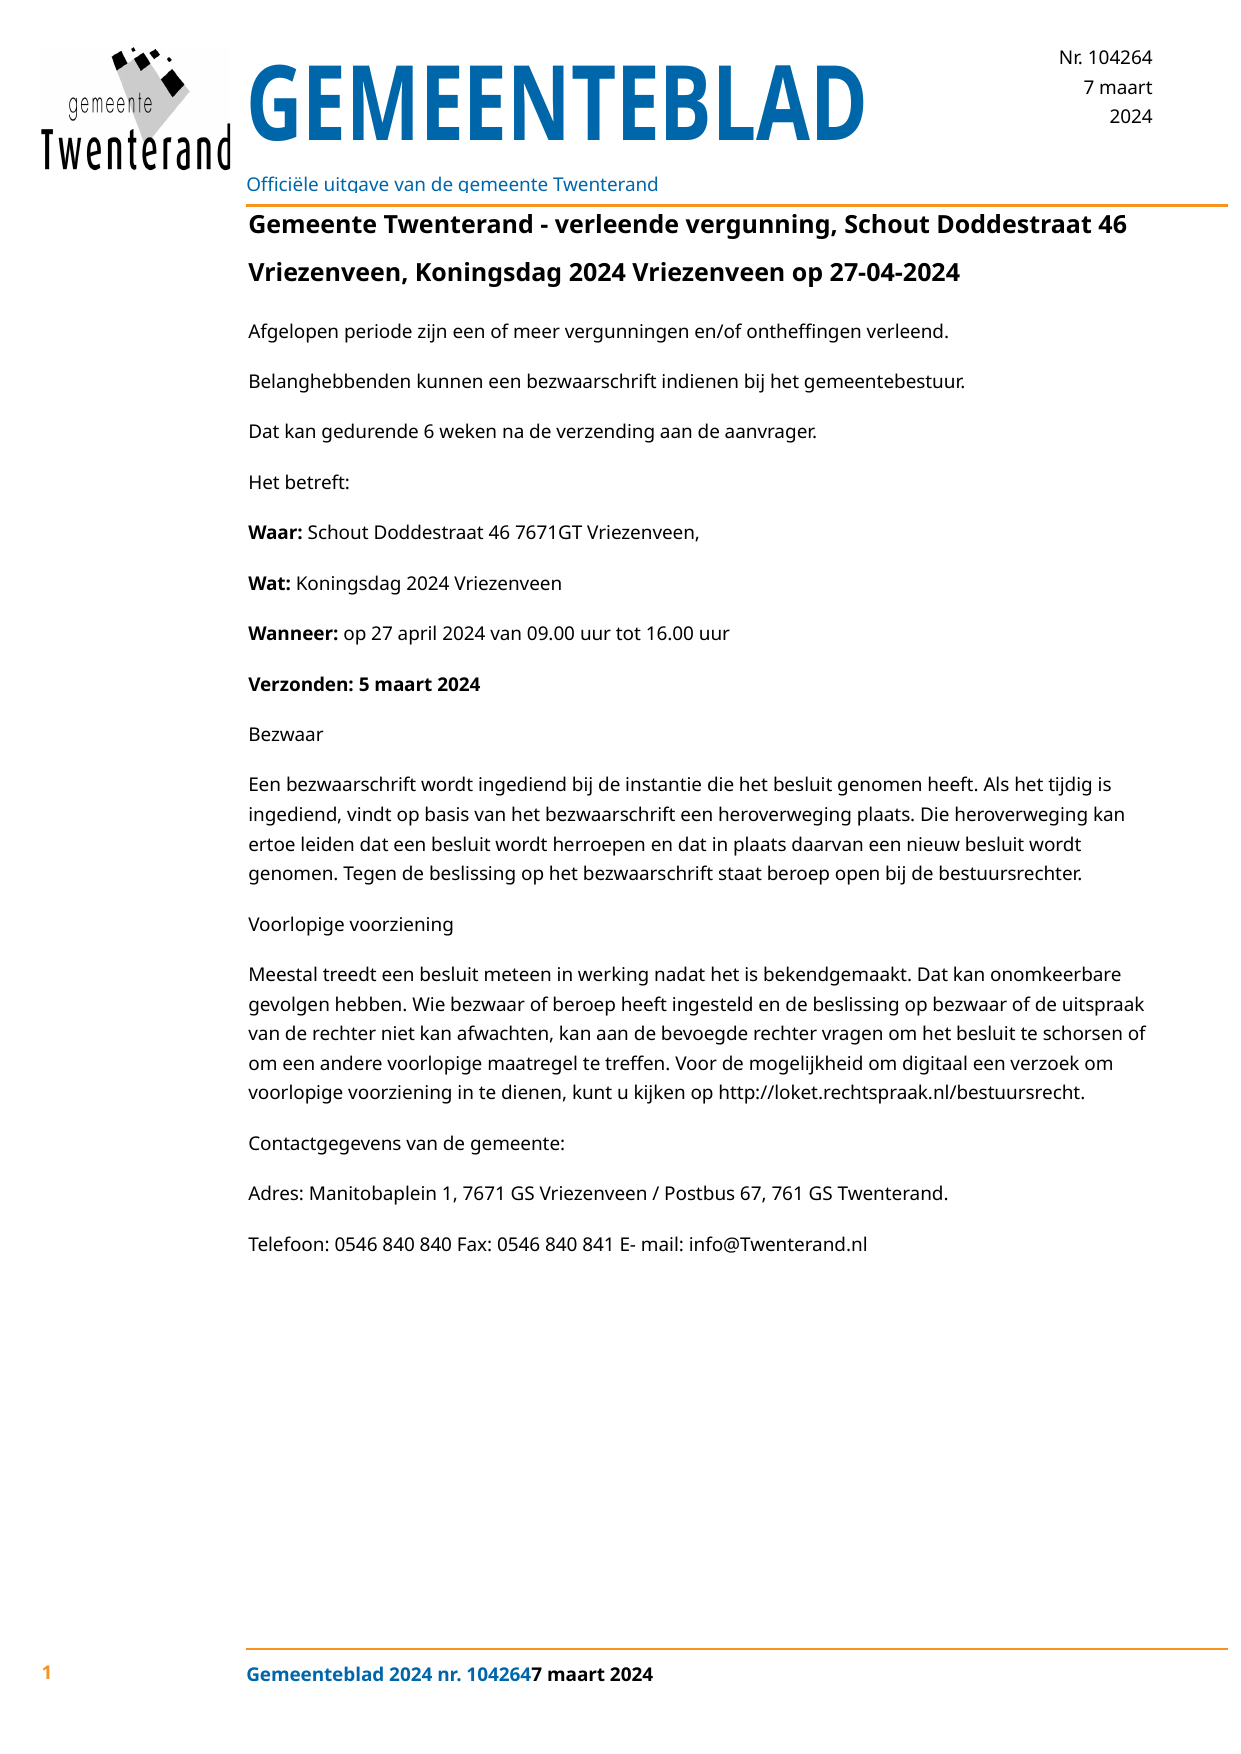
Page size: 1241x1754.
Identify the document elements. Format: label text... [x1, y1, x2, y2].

text Voorlopige voorziening [248, 911, 1152, 937]
text Bezwaar [248, 721, 1152, 747]
text Waar: Schout Doddestraat 46 7671GT Vriezenveen, [248, 519, 1152, 545]
text Wanneer: op 27 april 2024 van 09.00 uur tot 16.00 uur [248, 620, 1152, 646]
text Telefoon: 0546 840 840 Fax: 0546 840 841 E- mail: info@Twenterand.nl [248, 1231, 1152, 1257]
text Meestal treedt een besluit meteen in werking nadat het is bekendgemaakt. Dat kan onomkeerbare gevolgen hebben. Wie bezwaar of beroep heeft ingesteld en de beslissing op bezwaar of de uitspraak van de rechter niet kan afwachten, kan aan de bevoegde rechter vragen om het besluit te schorsen of om een andere voorlopige maatregel te treffen. Voor de mogelijkheid om digitaal een verzoek om voorlopige voorziening in te dienen, kunt u kijken op http://loket.rechtspraak.nl/bestuursrecht. [248, 961, 1152, 1105]
text Contactgegevens van de gemeente: [248, 1130, 1152, 1156]
picture [41, 47, 231, 172]
text Adres: Manitobaplein 1, 7671 GS Vriezenveen / Postbus 67, 761 GS Twenterand. [248, 1180, 1152, 1206]
text Gemeente Twenterand - verleende vergunning, Schout Doddestraat 46 Vriezenveen, Koningsdag 2024 Vriezenveen op 27-04-2024 [248, 207, 1152, 288]
text Het betreft: [248, 469, 1152, 495]
text Dat kan gedurende 6 weken na de verzending aan de aanvrager. [248, 419, 1152, 444]
text Wat: Koningsdag 2024 Vriezenveen [248, 570, 1152, 596]
text Een bezwaarschrift wordt ingediend bij de instantie die het besluit genomen heeft. Als het tijdig is ingediend, vindt op basis van het bezwaarschrift een heroverweging plaats. Die heroverweging kan ertoe leiden dat een besluit wordt herroepen en dat in plaats daarvan een nieuw besluit wordt genomen. Tegen de beslissing op het bezwaarschrift staat beroep open bij de bestuursrechter. [248, 772, 1152, 886]
text Verzonden: 5 maart 2024 [248, 671, 1152, 697]
text Belanghebbenden kunnen een bezwaarschrift indienen bij het gemeentebestuur. [248, 368, 1152, 394]
text Afgelopen periode zijn een of meer vergunningen en/of ontheffingen verleend. [248, 318, 1152, 344]
